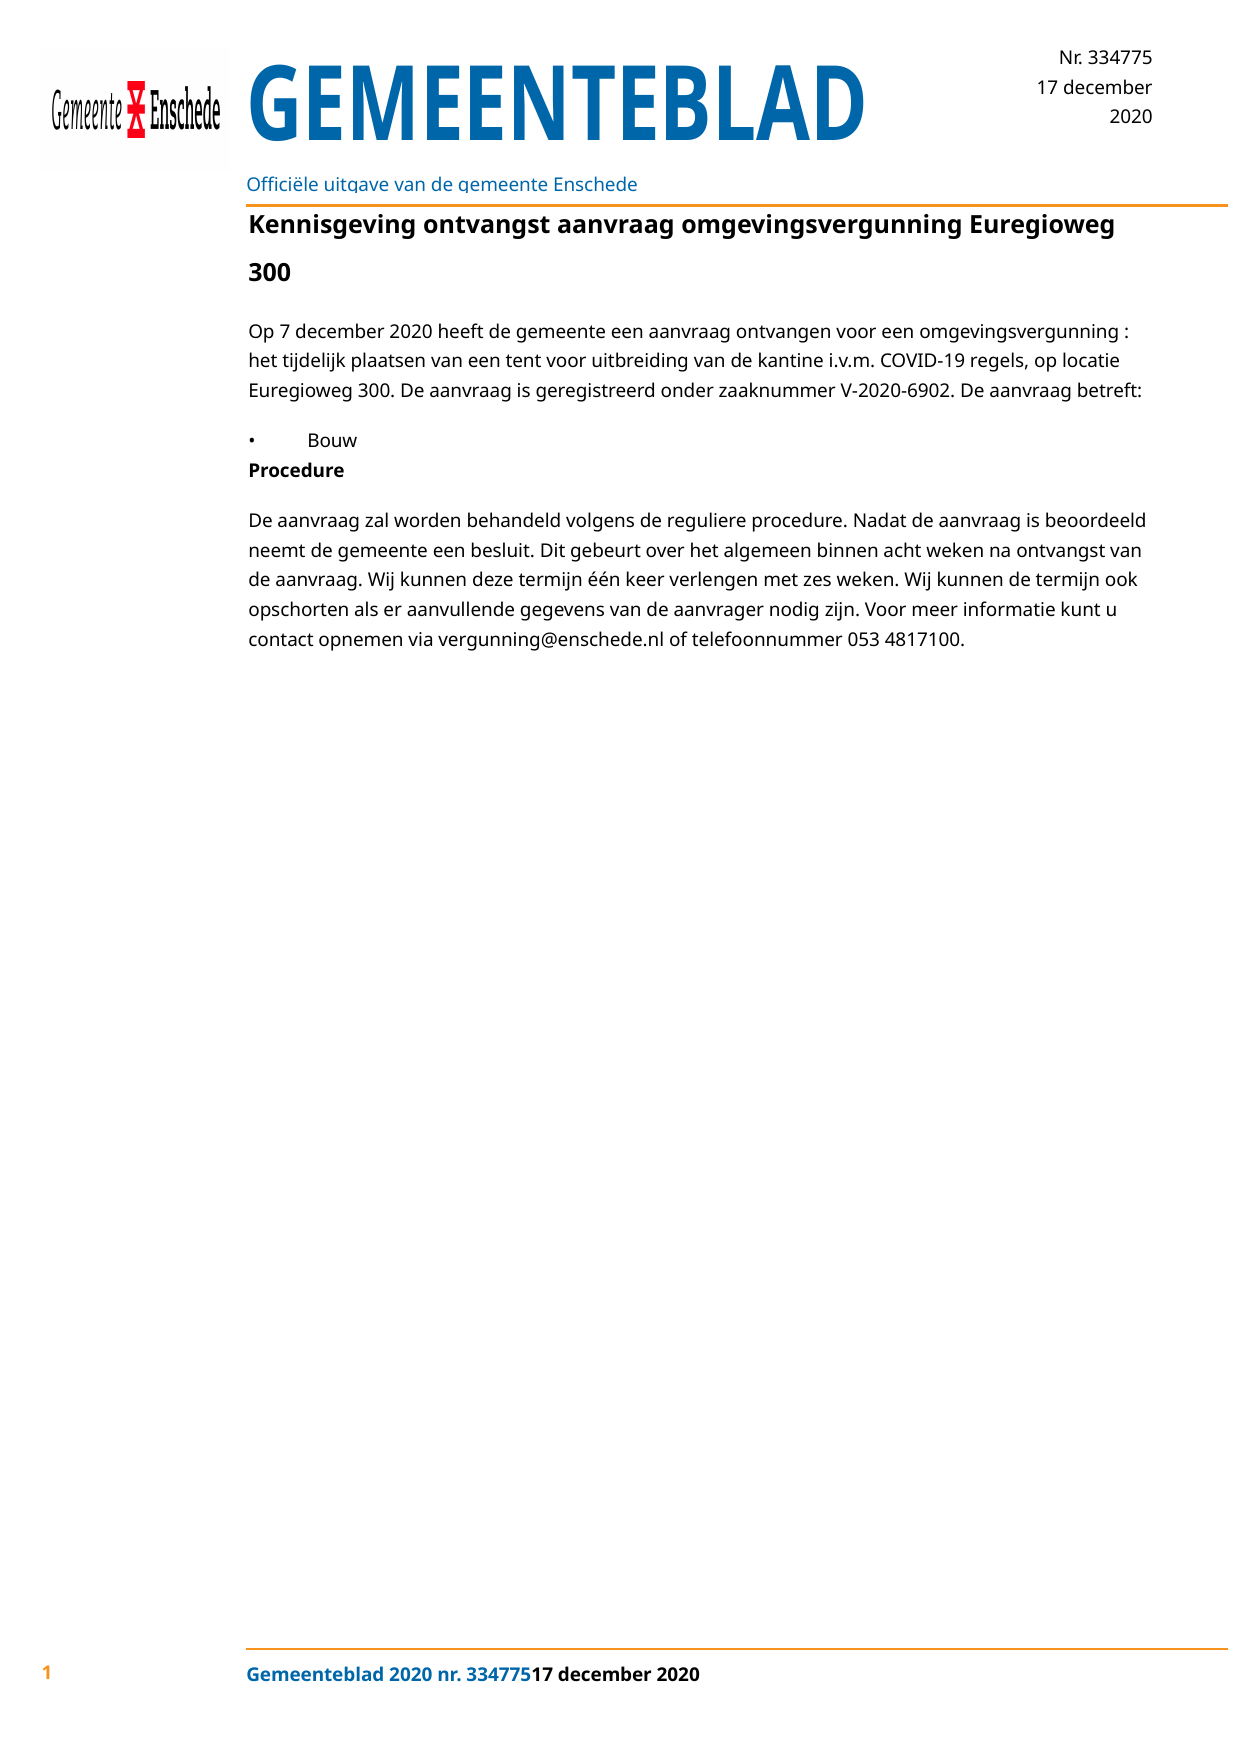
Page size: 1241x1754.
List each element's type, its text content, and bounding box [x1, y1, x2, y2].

text Op 7 december 2020 heeft de gemeente een aanvraag ontvangen voor een omgevingsvergunning : het tijdelijk plaatsen van een tent voor uitbreiding van de kantine i.v.m. COVID-19 regels, op locatie Euregioweg 300. De aanvraag is geregistreerd onder zaaknummer V-2020-6902. De aanvraag betreft: [248, 318, 1152, 403]
text Kennisgeving ontvangst aanvraag omgevingsvergunning Euregioweg 300 [248, 207, 1152, 288]
text De aanvraag zal worden behandeld volgens de reguliere procedure. Nadat de aanvraag is beoordeeld neemt de gemeente een besluit. Dit gebeurt over het algemeen binnen acht weken na ontvangst van de aanvraag. Wij kunnen deze termijn één keer verlengen met zes weken. Wij kunnen de termijn ook opschorten als er aanvullende gegevens van de aanvrager nodig zijn. Voor meer informatie kunt u contact opnemen via vergunning@enschede.nl of telefoonnummer 053 4817100. [248, 507, 1152, 652]
picture [41, 47, 231, 172]
list Bouw [248, 427, 1152, 453]
text Procedure [248, 457, 1152, 483]
